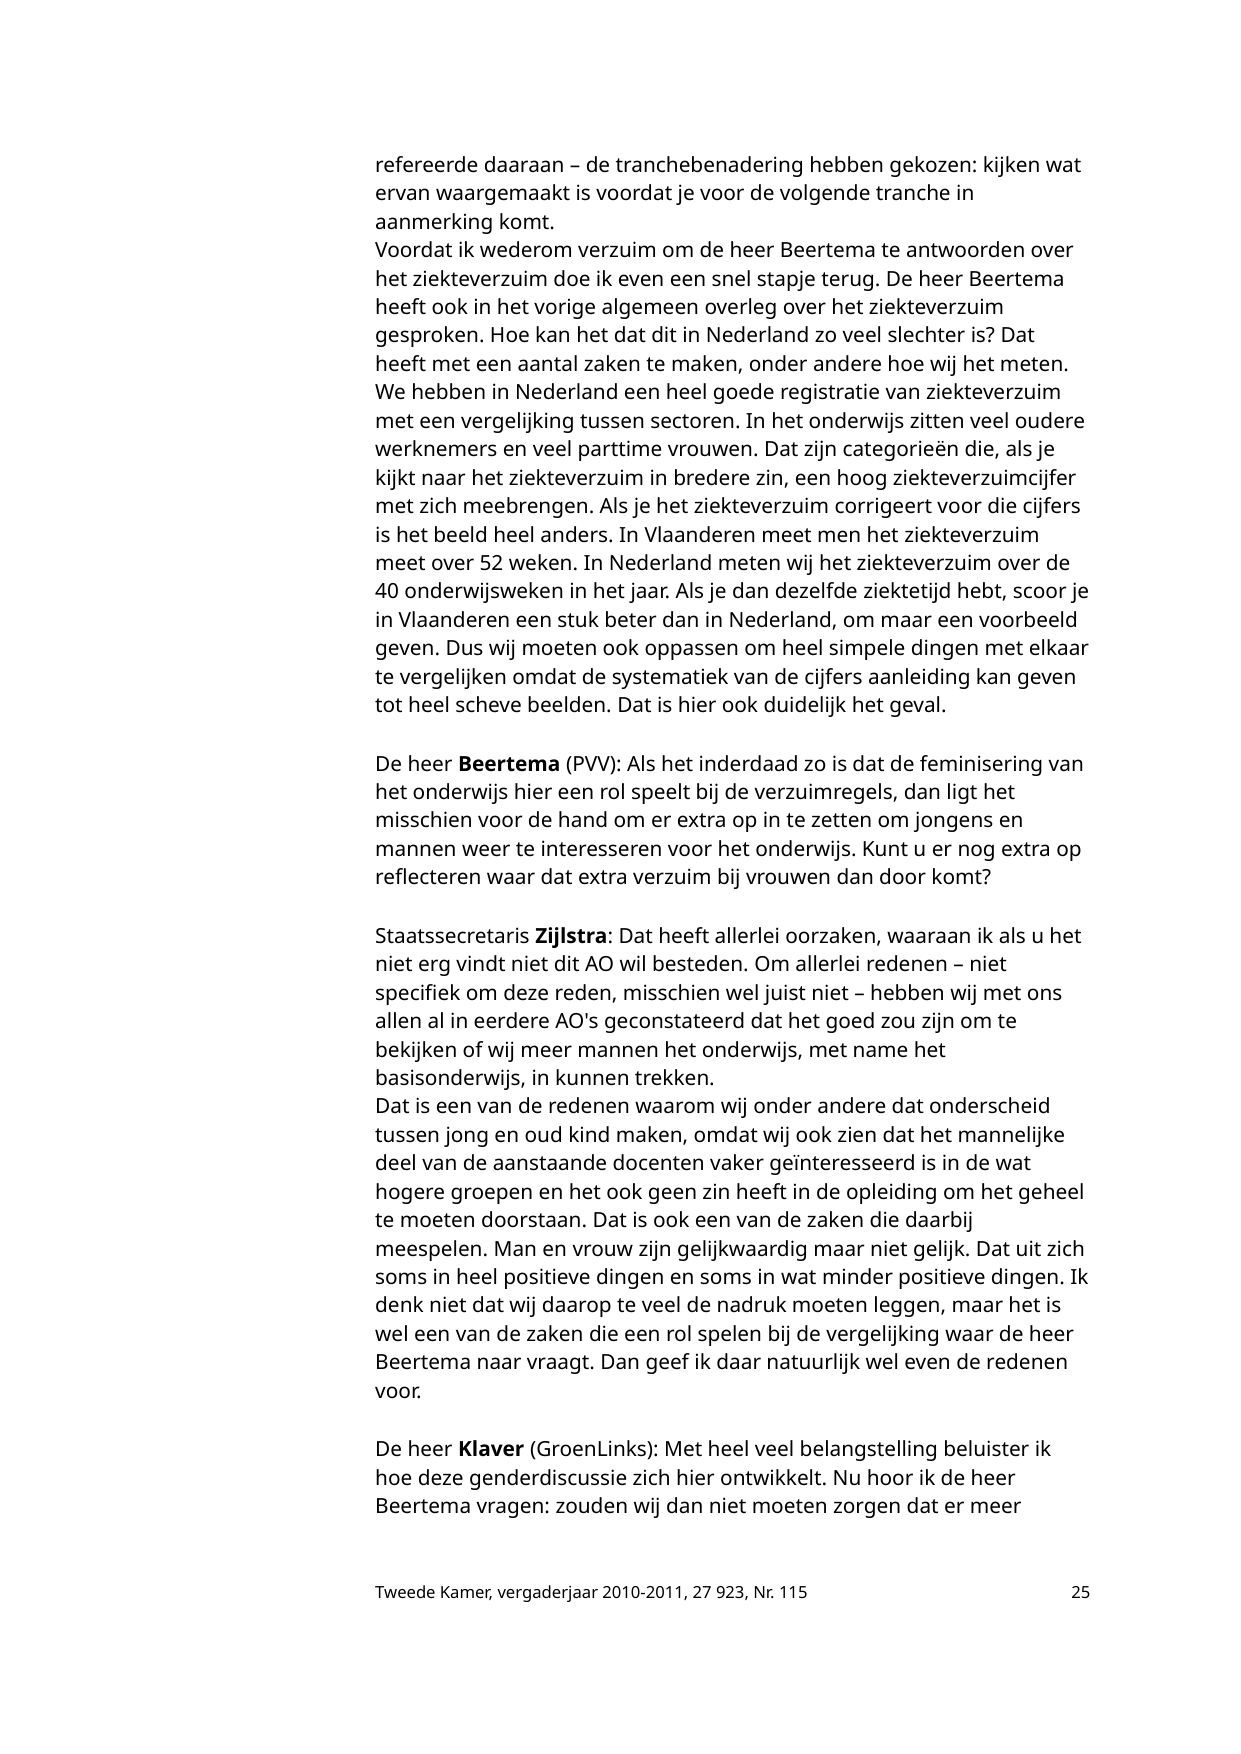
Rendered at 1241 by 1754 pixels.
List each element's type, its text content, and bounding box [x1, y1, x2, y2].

text refereerde daaraan – de tranchebenadering hebben gekozen: kijken wat ervan waargemaakt is voordat je voor de volgende tranche in aanmerking komt. [375, 150, 1090, 235]
text Voordat ik wederom verzuim om de heer Beertema te antwoorden over het ziekteverzuim doe ik even een snel stapje terug. De heer Beertema heeft ook in het vorige algemeen overleg over het ziekteverzuim gesproken. Hoe kan het dat dit in Nederland zo veel slechter is? Dat heeft met een aantal zaken te maken, onder andere hoe wij het meten. We hebben in Nederland een heel goede registratie van ziekteverzuim met een vergelijking tussen sectoren. In het onderwijs zitten veel oudere werknemers en veel parttime vrouwen. Dat zijn categorieën die, als je kijkt naar het ziekteverzuim in bredere zin, een hoog ziekteverzuimcijfer met zich meebrengen. Als je het ziekteverzuim corrigeert voor die cijfers is het beeld heel anders. In Vlaanderen meet men het ziekteverzuim meet over 52 weken. In Nederland meten wij het ziekteverzuim over de 40 onderwijsweken in het jaar. Als je dan dezelfde ziektetijd hebt, scoor je in Vlaanderen een stuk beter dan in Nederland, om maar een voorbeeld geven. Dus wij moeten ook oppassen om heel simpele dingen met elkaar te vergelijken omdat de systematiek van de cijfers aanleiding kan geven tot heel scheve beelden. Dat is hier ook duidelijk het geval. [375, 235, 1090, 719]
text Dat is een van de redenen waarom wij onder andere dat onderscheid tussen jong en oud kind maken, omdat wij ook zien dat het mannelijke deel van de aanstaande docenten vaker geïnteresseerd is in de wat hogere groepen en het ook geen zin heeft in de opleiding om het geheel te moeten doorstaan. Dat is ook een van de zaken die daarbij meespelen. Man en vrouw zijn gelijkwaardig maar niet gelijk. Dat uit zich soms in heel positieve dingen en soms in wat minder positieve dingen. Ik denk niet dat wij daarop te veel de nadruk moeten leggen, maar het is wel een van de zaken die een rol spelen bij de vergelijking waar de heer Beertema naar vraagt. Dan geef ik daar natuurlijk wel even de redenen voor. [375, 1092, 1090, 1404]
text De heer Klaver (GroenLinks): Met heel veel belangstelling beluister ik hoe deze genderdiscussie zich hier ontwikkelt. Nu hoor ik de heer Beertema vragen: zouden wij dan niet moeten zorgen dat er meer [375, 1434, 1090, 1520]
text Staatssecretaris Zijlstra: Dat heeft allerlei oorzaken, waaraan ik als u het niet erg vindt niet dit AO wil besteden. Om allerlei redenen – niet specifiek om deze reden, misschien wel juist niet – hebben wij met ons allen al in eerdere AO's geconstateerd dat het goed zou zijn om te bekijken of wij meer mannen het onderwijs, met name het basisonderwijs, in kunnen trekken. [375, 921, 1090, 1092]
text De heer Beertema (PVV): Als het inderdaad zo is dat de feminisering van het onderwijs hier een rol speelt bij de verzuimregels, dan ligt het misschien voor de hand om er extra op in te zetten om jongens en mannen weer te interesseren voor het onderwijs. Kunt u er nog extra op reflecteren waar dat extra verzuim bij vrouwen dan door komt? [375, 749, 1090, 891]
